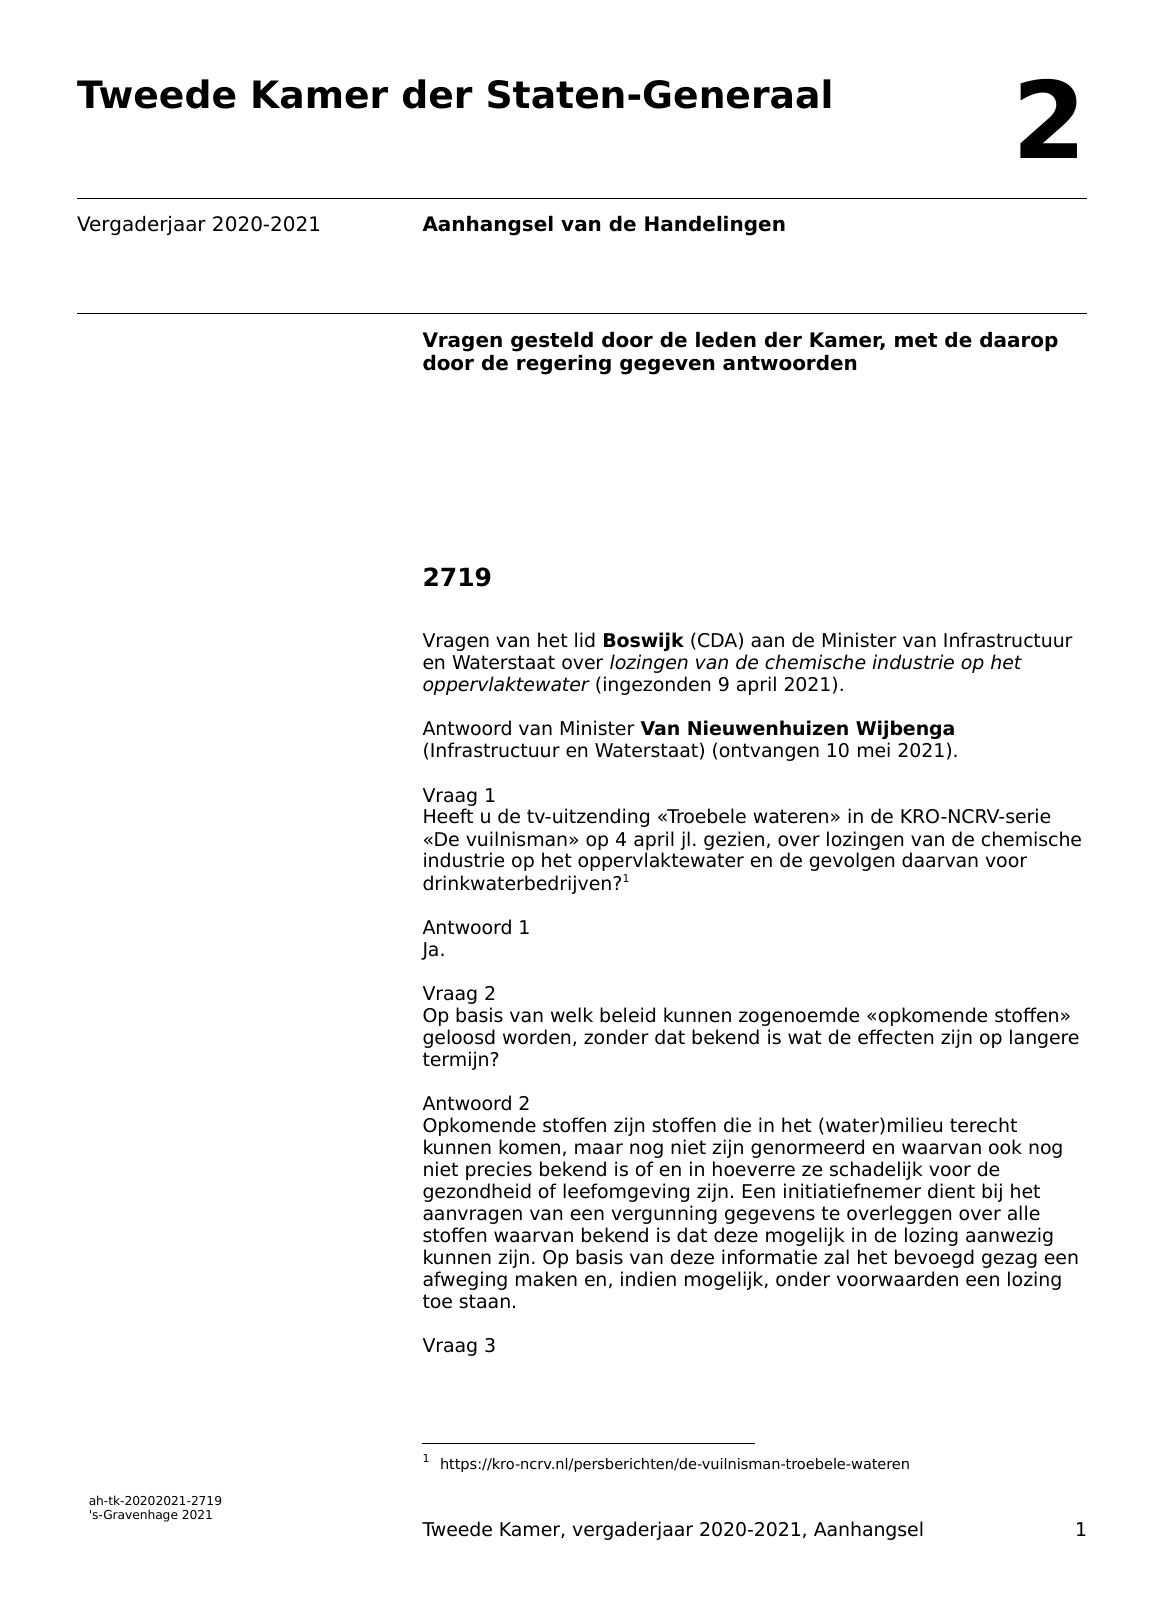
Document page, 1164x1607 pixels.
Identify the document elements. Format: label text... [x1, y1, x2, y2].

text Antwoord 1 [422, 917, 1087, 938]
table_cell Vergaderjaar 2020-2021 [77, 199, 422, 313]
text Ja. [422, 938, 1087, 961]
text Vraag 3 [422, 1335, 1087, 1357]
table_header 2 [886, 59, 1087, 198]
table_header Tweede Kamer der Staten-Generaal [77, 59, 886, 198]
text Op basis van welk beleid kunnen zogenoemde «opkomende stoffen» geloosd worden, zonder dat bekend is wat de effecten zijn op langere termijn? [422, 1005, 1087, 1071]
text Vraag 1 [422, 784, 1087, 806]
text https://kro-ncrv.nl/persberichten/de-vuilnisman-troebele-wateren [422, 1452, 1087, 1474]
text 's-Gravenhage 2021 [88, 1508, 323, 1522]
text Antwoord 2 [422, 1093, 1087, 1115]
text Heeft u de tv-uitzending «Troebele wateren» in de KRO-NCRV-serie «De vuilnisman» op 4 april jl. gezien, over lozingen van de chemische industrie op het oppervlaktewater en de gevolgen daarvan voor drinkwaterbedrijven? [422, 806, 1087, 894]
text Opkomende stoffen zijn stoffen die in het (water)milieu terecht kunnen komen, maar nog niet zijn genormeerd en waarvan ook nog niet precies bekend is of en in hoeverre ze schadelijk voor de gezondheid of leefomgeving zijn. Een initiatiefnemer dient bij het aanvragen van een vergunning gegevens te overleggen over alle stoffen waarvan bekend is dat deze mogelijk in de lozing aanwezig kunnen zijn. Op basis van deze informatie zal het bevoegd gezag een afweging maken en, indien mogelijk, onder voorwaarden een lozing toe staan. [422, 1115, 1087, 1313]
table_cell [77, 314, 422, 375]
text Antwoord van Minister Van Nieuwenhuizen Wijbenga (Infrastructuur en Waterstaat) (ontvangen 10 mei 2021). [422, 718, 1087, 762]
table_cell Vragen gesteld door de leden der Kamer, met de daarop door de regering gegeven antwoorden [422, 314, 1087, 375]
text Vragen van het lid Boswijk (CDA) aan de Minister van Infrastructuur en Waterstaat over lozingen van de chemische industrie op het oppervlaktewater (ingezonden 9 april 2021). [422, 630, 1087, 696]
text 2719 [422, 563, 1087, 592]
table_cell Aanhangsel van de Handelingen [422, 199, 1087, 313]
text Vraag 2 [422, 983, 1087, 1005]
text ah-tk-20202021-2719 [88, 1494, 323, 1508]
